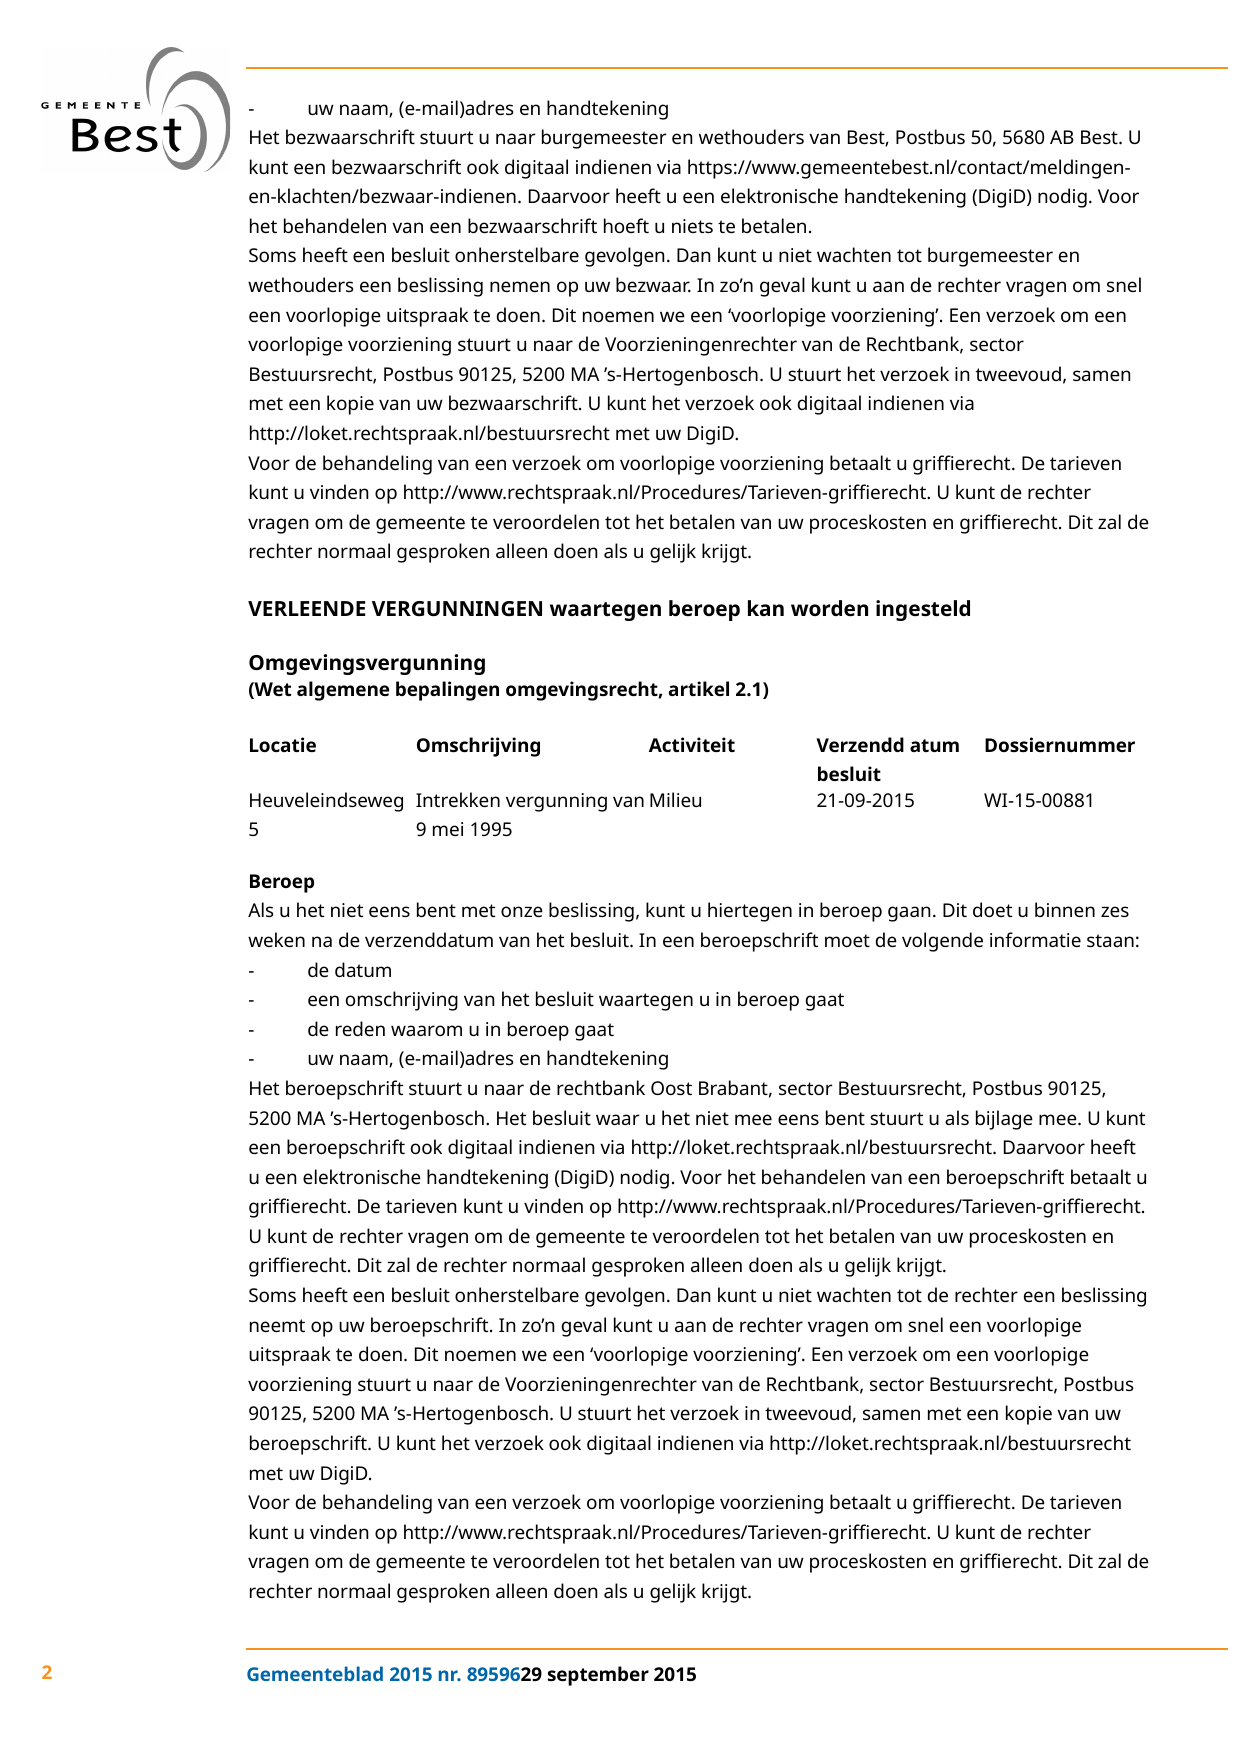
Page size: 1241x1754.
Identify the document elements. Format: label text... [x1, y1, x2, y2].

table_header Verzendd atum besluit [816, 732, 984, 787]
text Omgevingsvergunning [248, 648, 1152, 676]
list de reden waarom u in beroep gaat [248, 1016, 1152, 1042]
text Beroep [248, 868, 1152, 894]
text Het bezwaarschrift stuurt u naar burgemeester en wethouders van Best, Postbus 50, 5680 AB Best. U kunt een bezwaarschrift ook digitaal indienen via https://www.gemeentebest.nl/contact/meldingen-en-klachten/bezwaar-indienen. Daarvoor heeft u een elektronische handtekening (DigiD) nodig. Voor het behandelen van een bezwaarschrift hoeft u niets te betalen. [248, 124, 1152, 239]
text Voor de behandeling van een verzoek om voorlopige voorziening betaalt u griffierecht. De tarieven kunt u vinden op http://www.rechtspraak.nl/Procedures/Tarieven-griffierecht. U kunt de rechter vragen om de gemeente te veroordelen tot het betalen van uw proceskosten en griffierecht. Dit zal de rechter normaal gesproken alleen doen als u gelijk krijgt. [248, 1489, 1152, 1604]
list een omschrijving van het besluit waartegen u in beroep gaat [248, 986, 1152, 1012]
text VERLEENDE VERGUNNINGEN waartegen beroep kan worden ingesteld [248, 594, 1152, 622]
table_cell Intrekken vergunning van 9 mei 1995 [416, 787, 649, 842]
list uw naam, (e-mail)adres en handtekening [248, 95, 1152, 121]
table_cell Heuveleindseweg 5 [248, 787, 416, 842]
text Het beroepschrift stuurt u naar de rechtbank Oost Brabant, sector Bestuursrecht, Postbus 90125, 5200 MA ’s-Hertogenbosch. Het besluit waar u het niet mee eens bent stuurt u als bijlage mee. U kunt een beroepschrift ook digitaal indienen via http://loket.rechtspraak.nl/bestuursrecht. Daarvoor heeft u een elektronische handtekening (DigiD) nodig. Voor het behandelen van een beroepschrift betaalt u griffierecht. De tarieven kunt u vinden op http://www.rechtspraak.nl/Procedures/Tarieven-griffierecht. U kunt de rechter vragen om de gemeente te veroordelen tot het betalen van uw proceskosten en griffierecht. Dit zal de rechter normaal gesproken alleen doen als u gelijk krijgt. [248, 1075, 1152, 1278]
picture [41, 47, 231, 172]
table_header Locatie [248, 732, 416, 787]
text Als u het niet eens bent met onze beslissing, kunt u hiertegen in beroep gaan. Dit doet u binnen zes weken na de verzenddatum van het besluit. In een beroepschrift moet de volgende informatie staan: [248, 898, 1152, 953]
table_header Dossiernummer [984, 732, 1152, 787]
table_cell Milieu [649, 787, 816, 842]
text Voor de behandeling van een verzoek om voorlopige voorziening betaalt u griffierecht. De tarieven kunt u vinden op http://www.rechtspraak.nl/Procedures/Tarieven-griffierecht. U kunt de rechter vragen om de gemeente te veroordelen tot het betalen van uw proceskosten en griffierecht. Dit zal de rechter normaal gesproken alleen doen als u gelijk krijgt. [248, 450, 1152, 564]
table_header Omschrijving [416, 732, 649, 787]
list uw naam, (e-mail)adres en handtekening [248, 1046, 1152, 1071]
text (Wet algemene bepalingen omgevingsrecht, artikel 2.1) [248, 676, 1152, 702]
table_header Activiteit [649, 732, 816, 787]
table_cell 21-09-2015 [816, 787, 984, 842]
table_cell WI-15-00881 [984, 787, 1152, 842]
text Soms heeft een besluit onherstelbare gevolgen. Dan kunt u niet wachten tot burgemeester en wethouders een beslissing nemen op uw bezwaar. In zo’n geval kunt u aan de rechter vragen om snel een voorlopige uitspraak te doen. Dit noemen we een ‘voorlopige voorziening’. Een verzoek om een voorlopige voorziening stuurt u naar de Voorzieningenrechter van de Rechtbank, sector Bestuursrecht, Postbus 90125, 5200 MA ’s-Hertogenbosch. U stuurt het verzoek in tweevoud, samen met een kopie van uw bezwaarschrift. U kunt het verzoek ook digitaal indienen via http://loket.rechtspraak.nl/bestuursrecht met uw DigiD. [248, 243, 1152, 446]
list de datum [248, 957, 1152, 983]
text Soms heeft een besluit onherstelbare gevolgen. Dan kunt u niet wachten tot de rechter een beslissing neemt op uw beroepschrift. In zo’n geval kunt u aan de rechter vragen om snel een voorlopige uitspraak te doen. Dit noemen we een ‘voorlopige voorziening’. Een verzoek om een voorlopige voorziening stuurt u naar de Voorzieningenrechter van de Rechtbank, sector Bestuursrecht, Postbus 90125, 5200 MA ’s-Hertogenbosch. U stuurt het verzoek in tweevoud, samen met een kopie van uw beroepschrift. U kunt het verzoek ook digitaal indienen via http://loket.rechtspraak.nl/bestuursrecht met uw DigiD. [248, 1282, 1152, 1486]
